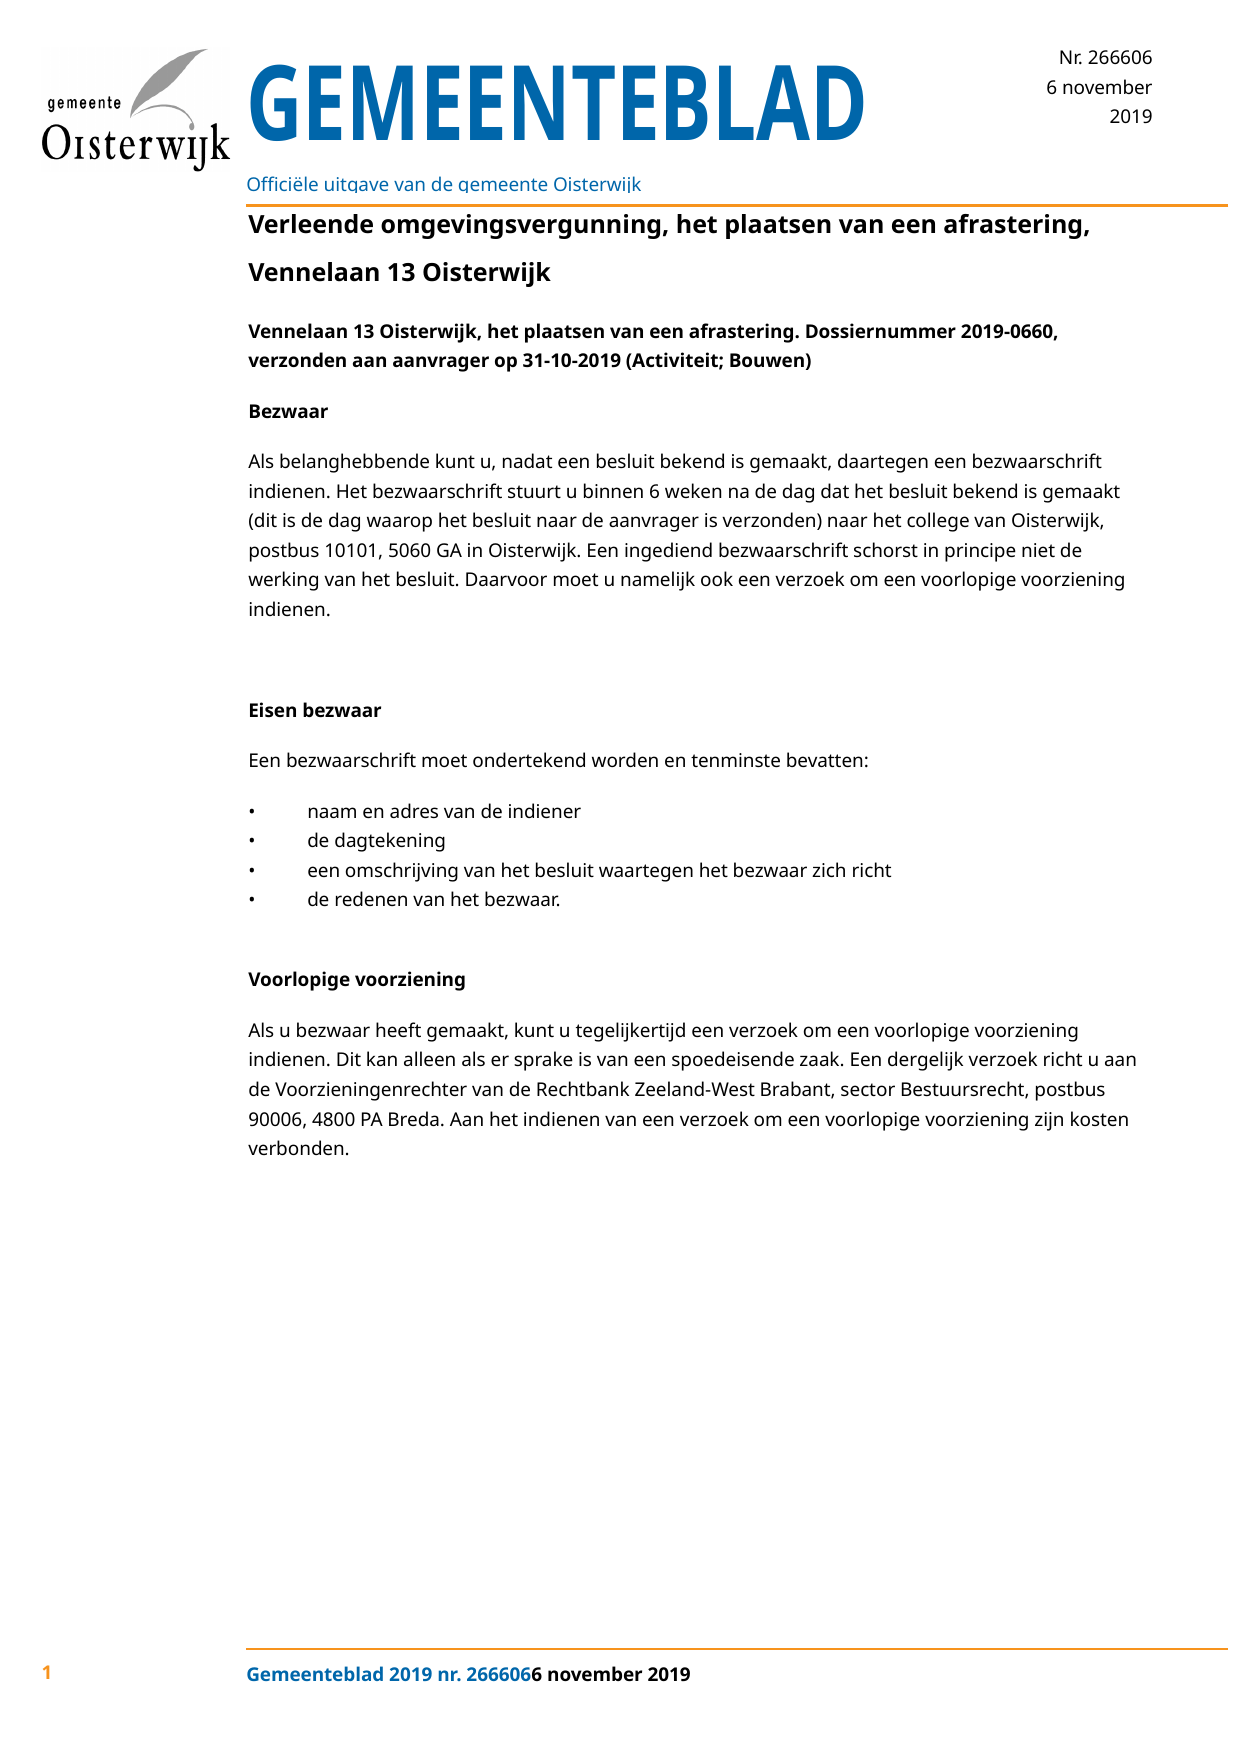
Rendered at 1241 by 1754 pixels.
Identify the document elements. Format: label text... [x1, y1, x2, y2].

text Voorlopige voorziening [248, 967, 1152, 992]
text Als u bezwaar heeft gemaakt, kunt u tegelijkertijd een verzoek om een voorlopige voorziening indienen. Dit kan alleen als er sprake is van een spoedeisende zaak. Een dergelijk verzoek richt u aan de Voorzieningenrechter van de Rechtbank Zeeland-West Brabant, sector Bestuursrecht, postbus 90006, 4800 PA Breda. Aan het indienen van een verzoek om een voorlopige voorziening zijn kosten verbonden. [248, 1017, 1152, 1161]
text Bezwaar [248, 398, 1152, 424]
list de dagtekening [248, 827, 1152, 853]
text Vennelaan 13 Oisterwijk, het plaatsen van een afrastering. Dossiernummer 2019-0660, verzonden aan aanvrager op 31-10-2019 (Activiteit; Bouwen) [248, 318, 1152, 373]
picture [41, 47, 231, 172]
list de redenen van het bezwaar. [248, 887, 1152, 912]
list naam en adres van de indiener [248, 798, 1152, 824]
text Eisen bezwaar [248, 697, 1152, 723]
text Als belanghebbende kunt u, nadat een besluit bekend is gemaakt, daartegen een bezwaarschrift indienen. Het bezwaarschrift stuurt u binnen 6 weken na de dag dat het besluit bekend is gemaakt (dit is de dag waarop het besluit naar de aanvrager is verzonden) naar het college van Oisterwijk, postbus 10101, 5060 GA in Oisterwijk. Een ingediend bezwaarschrift schorst in principe niet de werking van het besluit. Daarvoor moet u namelijk ook een verzoek om een voorlopige voorziening indienen. [248, 448, 1152, 622]
text Verleende omgevingsvergunning, het plaatsen van een afrastering, Vennelaan 13 Oisterwijk [248, 207, 1152, 288]
text Een bezwaarschrift moet ondertekend worden en tenminste bevatten: [248, 747, 1152, 773]
list een omschrijving van het besluit waartegen het bezwaar zich richt [248, 857, 1152, 883]
